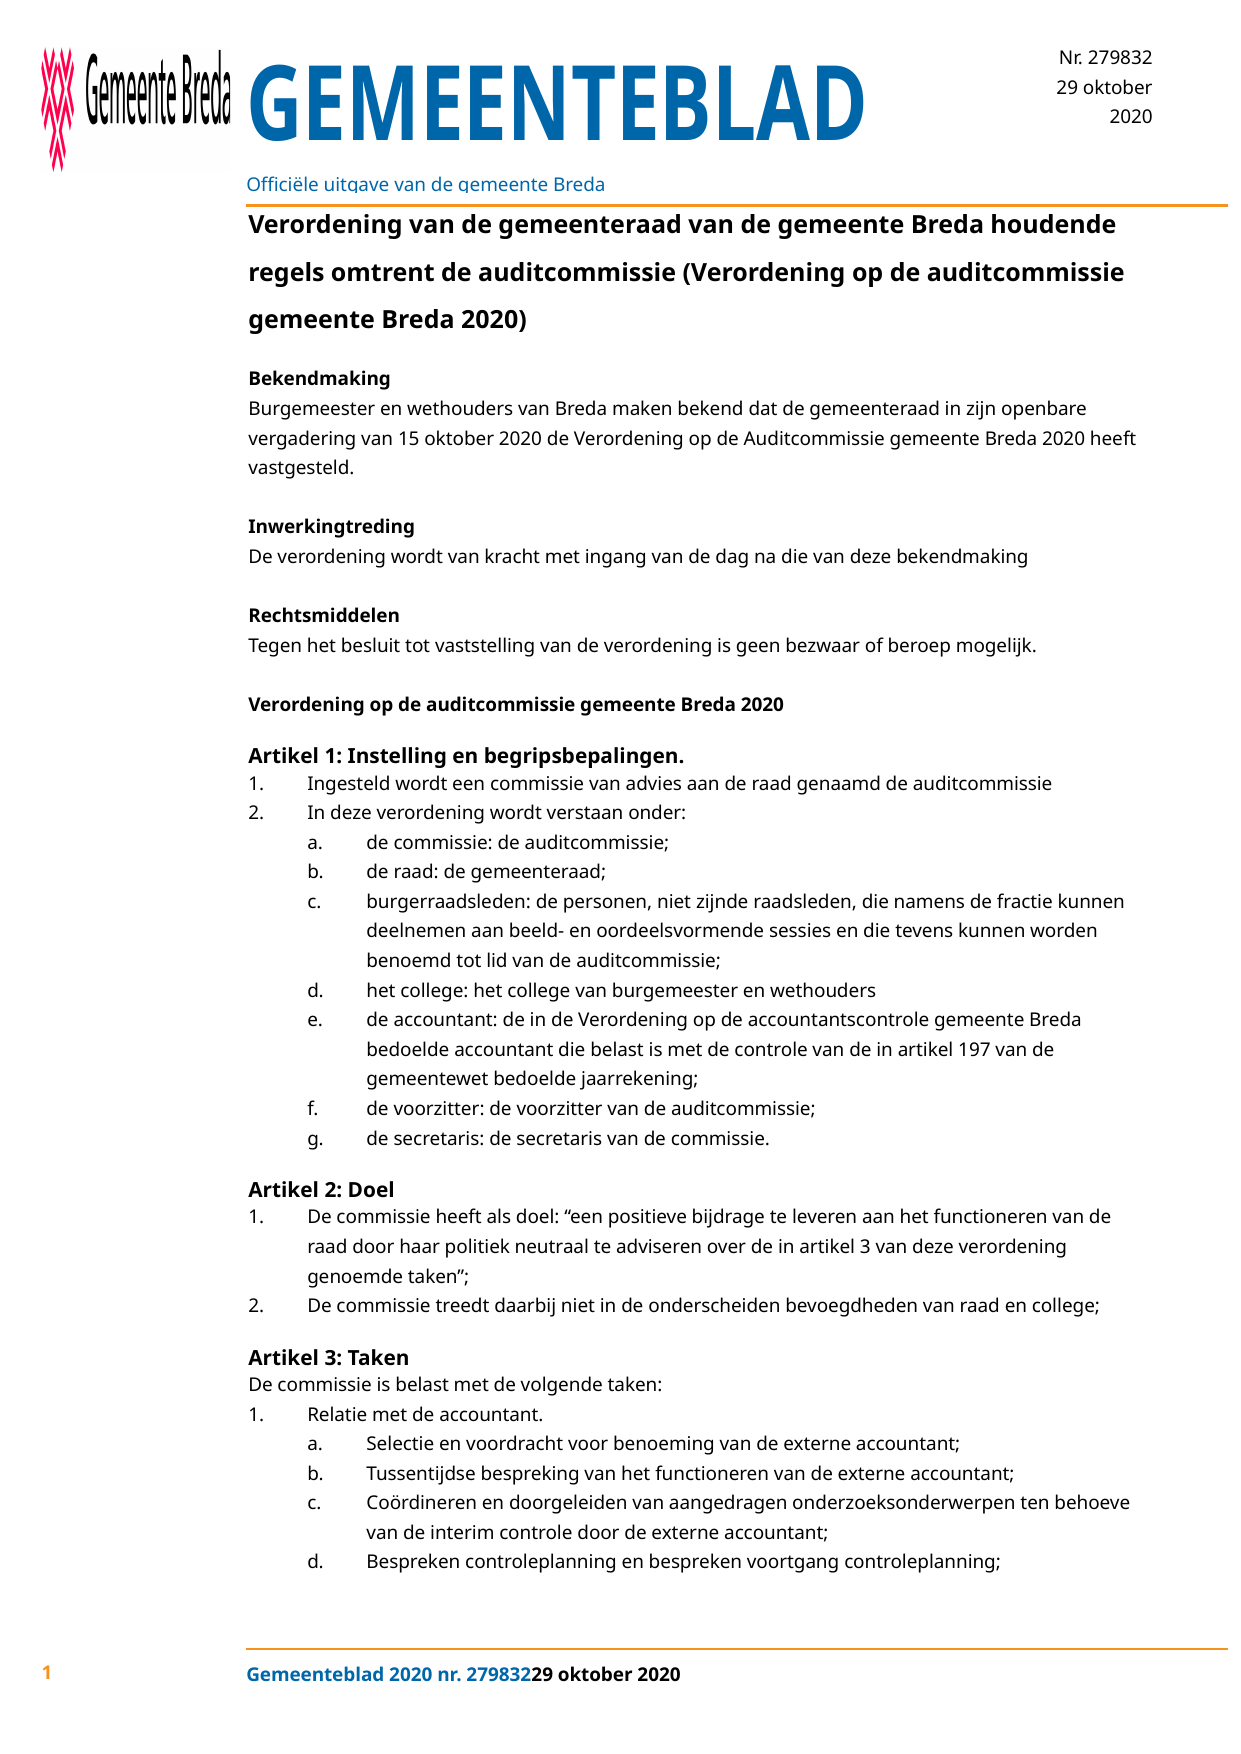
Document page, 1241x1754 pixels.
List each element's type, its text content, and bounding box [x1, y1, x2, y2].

list Relatie met de accountant. [248, 1401, 1152, 1427]
text Inwerkingtreding [248, 513, 1152, 539]
text De commissie is belast met de volgende taken: [248, 1371, 1152, 1397]
text Burgemeester en wethouders van Breda maken bekend dat de gemeenteraad in zijn openbare vergadering van 15 oktober 2020 de Verordening op de Auditcommissie gemeente Breda 2020 heeft vastgesteld. [248, 395, 1152, 480]
list Ingesteld wordt een commissie van advies aan de raad genaamd de auditcommissie [248, 770, 1152, 796]
list De commissie treedt daarbij niet in de onderscheiden bevoegdheden van raad en college; [248, 1292, 1152, 1318]
list De commissie heeft als doel: “een positieve bijdrage te leveren aan het functioneren van de raad door haar politiek neutraal te adviseren over de in artikel 3 van deze verordening genoemde taken”; [248, 1204, 1152, 1288]
text Artikel 2: Doel [248, 1175, 1152, 1204]
picture [41, 47, 231, 172]
list Tussentijdse bespreking van het functioneren van de externe accountant; [307, 1460, 1152, 1486]
text Tegen het besluit tot vaststelling van de verordening is geen bezwaar of beroep mogelijk. [248, 632, 1152, 657]
list de voorzitter: de voorzitter van de auditcommissie; [307, 1095, 1152, 1121]
text Artikel 1: Instelling en begripsbepalingen. [248, 741, 1152, 770]
text Verordening op de auditcommissie gemeente Breda 2020 [248, 691, 1152, 717]
list de commissie: de auditcommissie; [307, 829, 1152, 855]
text De verordening wordt van kracht met ingang van de dag na die van deze bekendmaking [248, 543, 1152, 569]
text Verordening van de gemeenteraad van de gemeente Breda houdende regels omtrent de auditcommissie (Verordening op de auditcommissie gemeente Breda 2020) [248, 207, 1152, 336]
list het college: het college van burgemeester en wethouders [307, 977, 1152, 1003]
list In deze verordening wordt verstaan onder: [248, 799, 1152, 825]
list Selectie en voordracht voor benoeming van de externe accountant; [307, 1430, 1152, 1456]
text Bekendmaking [248, 366, 1152, 391]
list de accountant: de in de Verordening op de accountantscontrole gemeente Breda bedoelde accountant die belast is met de controle van de in artikel 197 van de gemeentewet bedoelde jaarrekening; [307, 1006, 1152, 1091]
list de raad: de gemeenteraad; [307, 858, 1152, 884]
list Bespreken controleplanning en bespreken voortgang controleplanning; [307, 1549, 1152, 1574]
list de secretaris: de secretaris van de commissie. [307, 1125, 1152, 1151]
list burgerraadsleden: de personen, niet zijnde raadsleden, die namens de fractie kunnen deelnemen aan beeld- en oordeelsvormende sessies en die tevens kunnen worden benoemd tot lid van de auditcommissie; [307, 888, 1152, 973]
text Rechtsmiddelen [248, 602, 1152, 628]
list Coördineren en doorgeleiden van aangedragen onderzoeksonderwerpen ten behoeve van de interim controle door de externe accountant; [307, 1489, 1152, 1545]
text Artikel 3: Taken [248, 1343, 1152, 1371]
